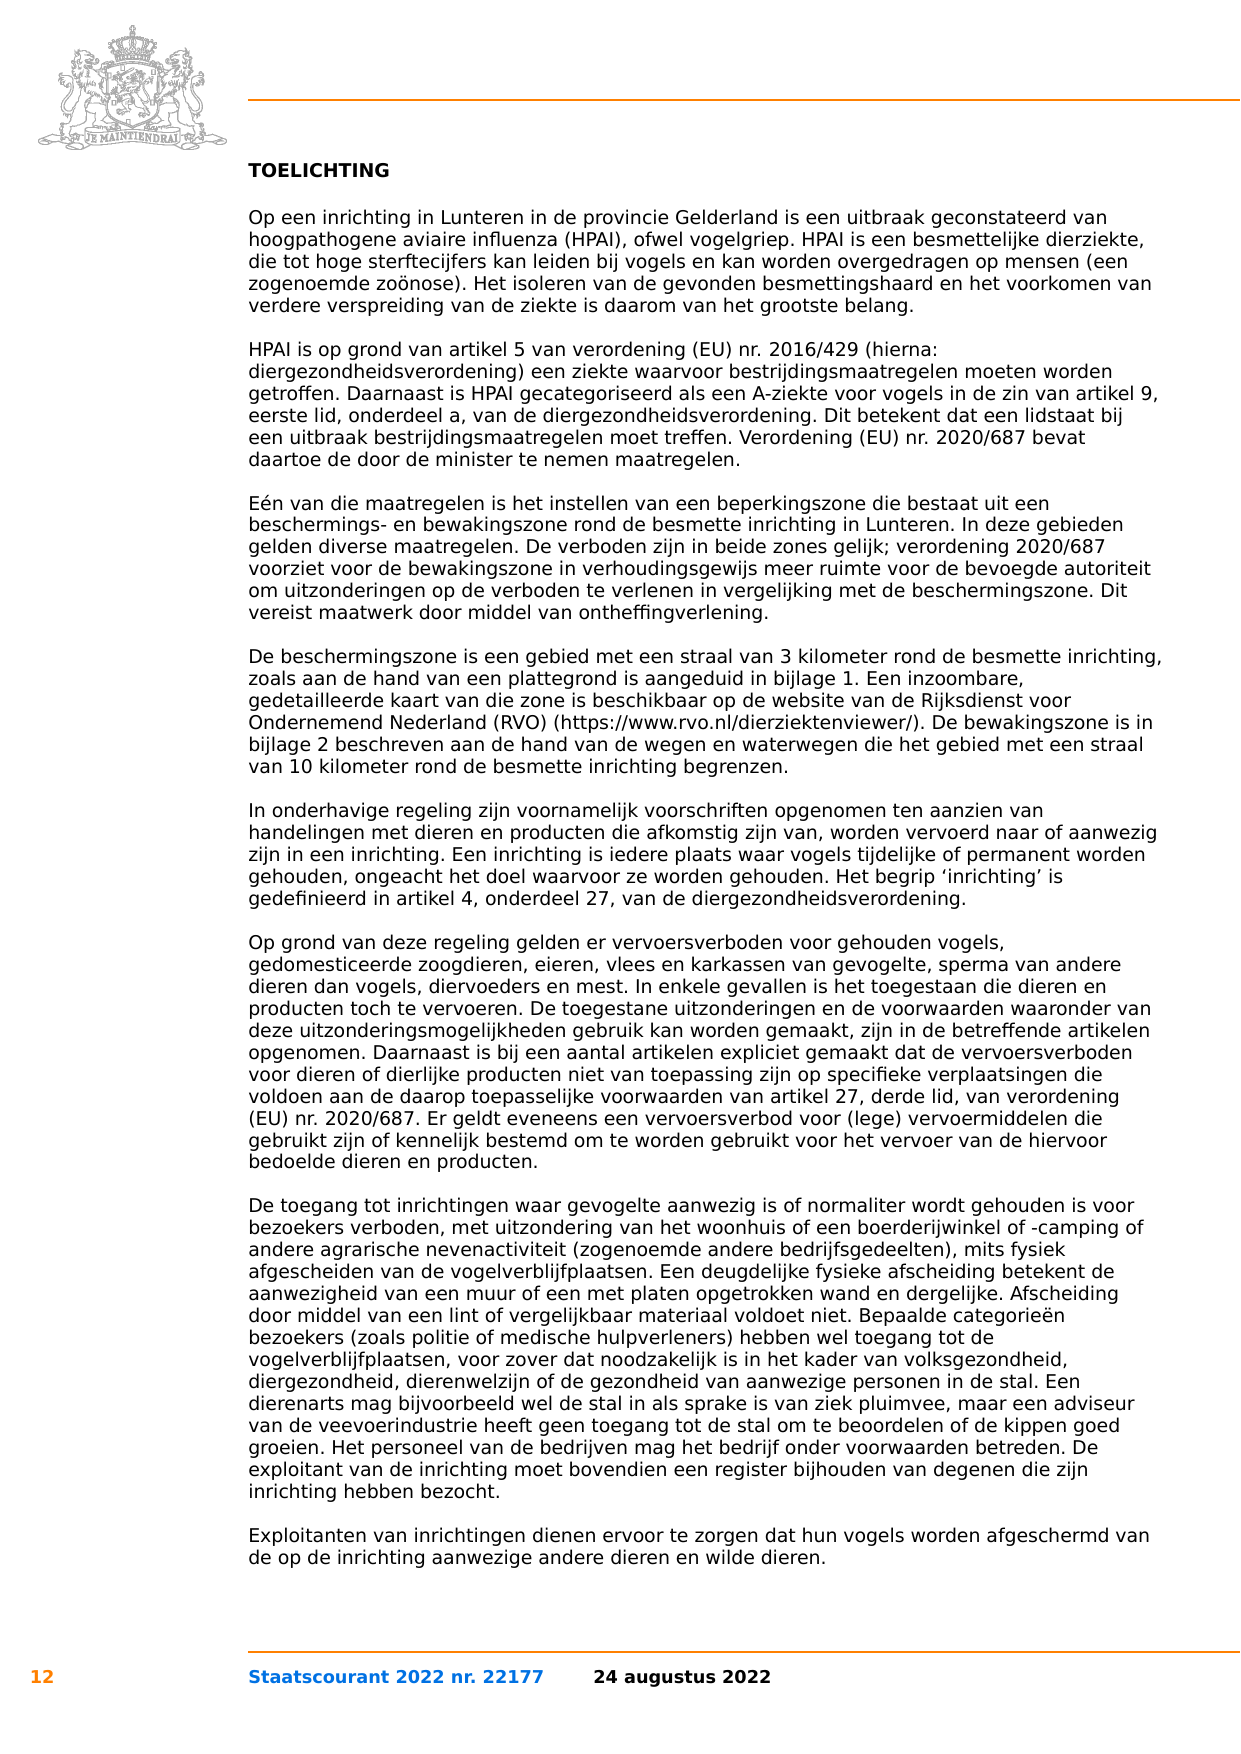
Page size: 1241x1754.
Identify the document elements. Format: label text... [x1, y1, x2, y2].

text Exploitanten van inrichtingen dienen ervoor te zorgen dat hun vogels worden afgeschermd van de op de inrichting aanwezige andere dieren en wilde dieren. [248, 1525, 1163, 1569]
text Op grond van deze regeling gelden er vervoersverboden voor gehouden vogels, gedomesticeerde zoogdieren, eieren, vlees en karkassen van gevogelte, sperma van andere dieren dan vogels, diervoeders en mest. In enkele gevallen is het toegestaan die dieren en producten toch te vervoeren. De toegestane uitzonderingen en de voorwaarden waaronder van deze uitzonderingsmogelijkheden gebruik kan worden gemaakt, zijn in de betreffende artikelen opgenomen. Daarnaast is bij een aantal artikelen expliciet gemaakt dat de vervoersverboden voor dieren of dierlijke producten niet van toepassing zijn op specifieke verplaatsingen die voldoen aan de daarop toepasselijke voorwaarden van artikel 27, derde lid, van verordening (EU) nr. 2020/687. Er geldt eveneens een vervoersverbod voor (lege) vervoermiddelen die gebruikt zijn of kennelijk bestemd om te worden gebruikt voor het vervoer van de hiervoor bedoelde dieren en producten. [248, 932, 1163, 1173]
subtitle TOELICHTING [248, 160, 1163, 182]
text Eén van die maatregelen is het instellen van een beperkingszone die bestaat uit een beschermings- en bewakingszone rond de besmette inrichting in Lunteren. In deze gebieden gelden diverse maatregelen. De verboden zijn in beide zones gelijk; verordening 2020/687 voorziet voor de bewakingszone in verhoudingsgewijs meer ruimte voor de bevoegde autoriteit om uitzonderingen op de verboden te verlenen in vergelijking met de beschermingszone. Dit vereist maatwerk door middel van ontheffingverlening. [248, 492, 1163, 624]
text Op een inrichting in Lunteren in de provincie Gelderland is een uitbraak geconstateerd van hoogpathogene aviaire influenza (HPAI), ofwel vogelgriep. HPAI is een besmettelijke dierziekte, die tot hoge sterftecijfers kan leiden bij vogels en kan worden overgedragen op mensen (een zogenoemde zoönose). Het isoleren van de gevonden besmettingshaard en het voorkomen van verdere verspreiding van de ziekte is daarom van het grootste belang. [248, 207, 1163, 317]
text De toegang tot inrichtingen waar gevogelte aanwezig is of normaliter wordt gehouden is voor bezoekers verboden, met uitzondering van het woonhuis of een boerderijwinkel of -camping of andere agrarische nevenactiviteit (zogenoemde andere bedrijfsgedeelten), mits fysiek afgescheiden van de vogelverblijfplaatsen. Een deugdelijke fysieke afscheiding betekent de aanwezigheid van een muur of een met platen opgetrokken wand en dergelijke. Afscheiding door middel van een lint of vergelijkbaar materiaal voldoet niet. Bepaalde categorieën bezoekers (zoals politie of medische hulpverleners) hebben wel toegang tot de vogelverblijfplaatsen, voor zover dat noodzakelijk is in het kader van volksgezondheid, diergezondheid, dierenwelzijn of de gezondheid van aanwezige personen in de stal. Een dierenarts mag bijvoorbeeld wel de stal in als sprake is van ziek pluimvee, maar een adviseur van de veevoerindustrie heeft geen toegang tot de stal om te beoordelen of de kippen goed groeien. Het personeel van de bedrijven mag het bedrijf onder voorwaarden betreden. De exploitant van de inrichting moet bovendien een register bijhouden van degenen die zijn inrichting hebben bezocht. [248, 1195, 1163, 1503]
text In onderhavige regeling zijn voornamelijk voorschriften opgenomen ten aanzien van handelingen met dieren en producten die afkomstig zijn van, worden vervoerd naar of aanwezig zijn in een inrichting. Een inrichting is iedere plaats waar vogels tijdelijke of permanent worden gehouden, ongeacht het doel waarvoor ze worden gehouden. Het begrip ‘inrichting’ is gedefinieerd in artikel 4, onderdeel 27, van de diergezondheidsverordening. [248, 800, 1163, 910]
text De beschermingszone is een gebied met een straal van 3 kilometer rond de besmette inrichting, zoals aan de hand van een plattegrond is aangeduid in bijlage 1. Een inzoombare, gedetailleerde kaart van die zone is beschikbaar op de website van de Rijksdienst voor Ondernemend Nederland (RVO) (https://www.rvo.nl/dierziektenviewer/). De bewakingszone is in bijlage 2 beschreven aan de hand van de wegen en waterwegen die het gebied met een straal van 10 kilometer rond de besmette inrichting begrenzen. [248, 646, 1163, 778]
picture [38, 25, 227, 150]
text HPAI is op grond van artikel 5 van verordening (EU) nr. 2016/429 (hierna: diergezondheidsverordening) een ziekte waarvoor bestrijdingsmaatregelen moeten worden getroffen. Daarnaast is HPAI gecategoriseerd als een A-ziekte voor vogels in de zin van artikel 9, eerste lid, onderdeel a, van de diergezondheidsverordening. Dit betekent dat een lidstaat bij een uitbraak bestrijdingsmaatregelen moet treffen. Verordening (EU) nr. 2020/687 bevat daartoe de door de minister te nemen maatregelen. [248, 339, 1163, 471]
